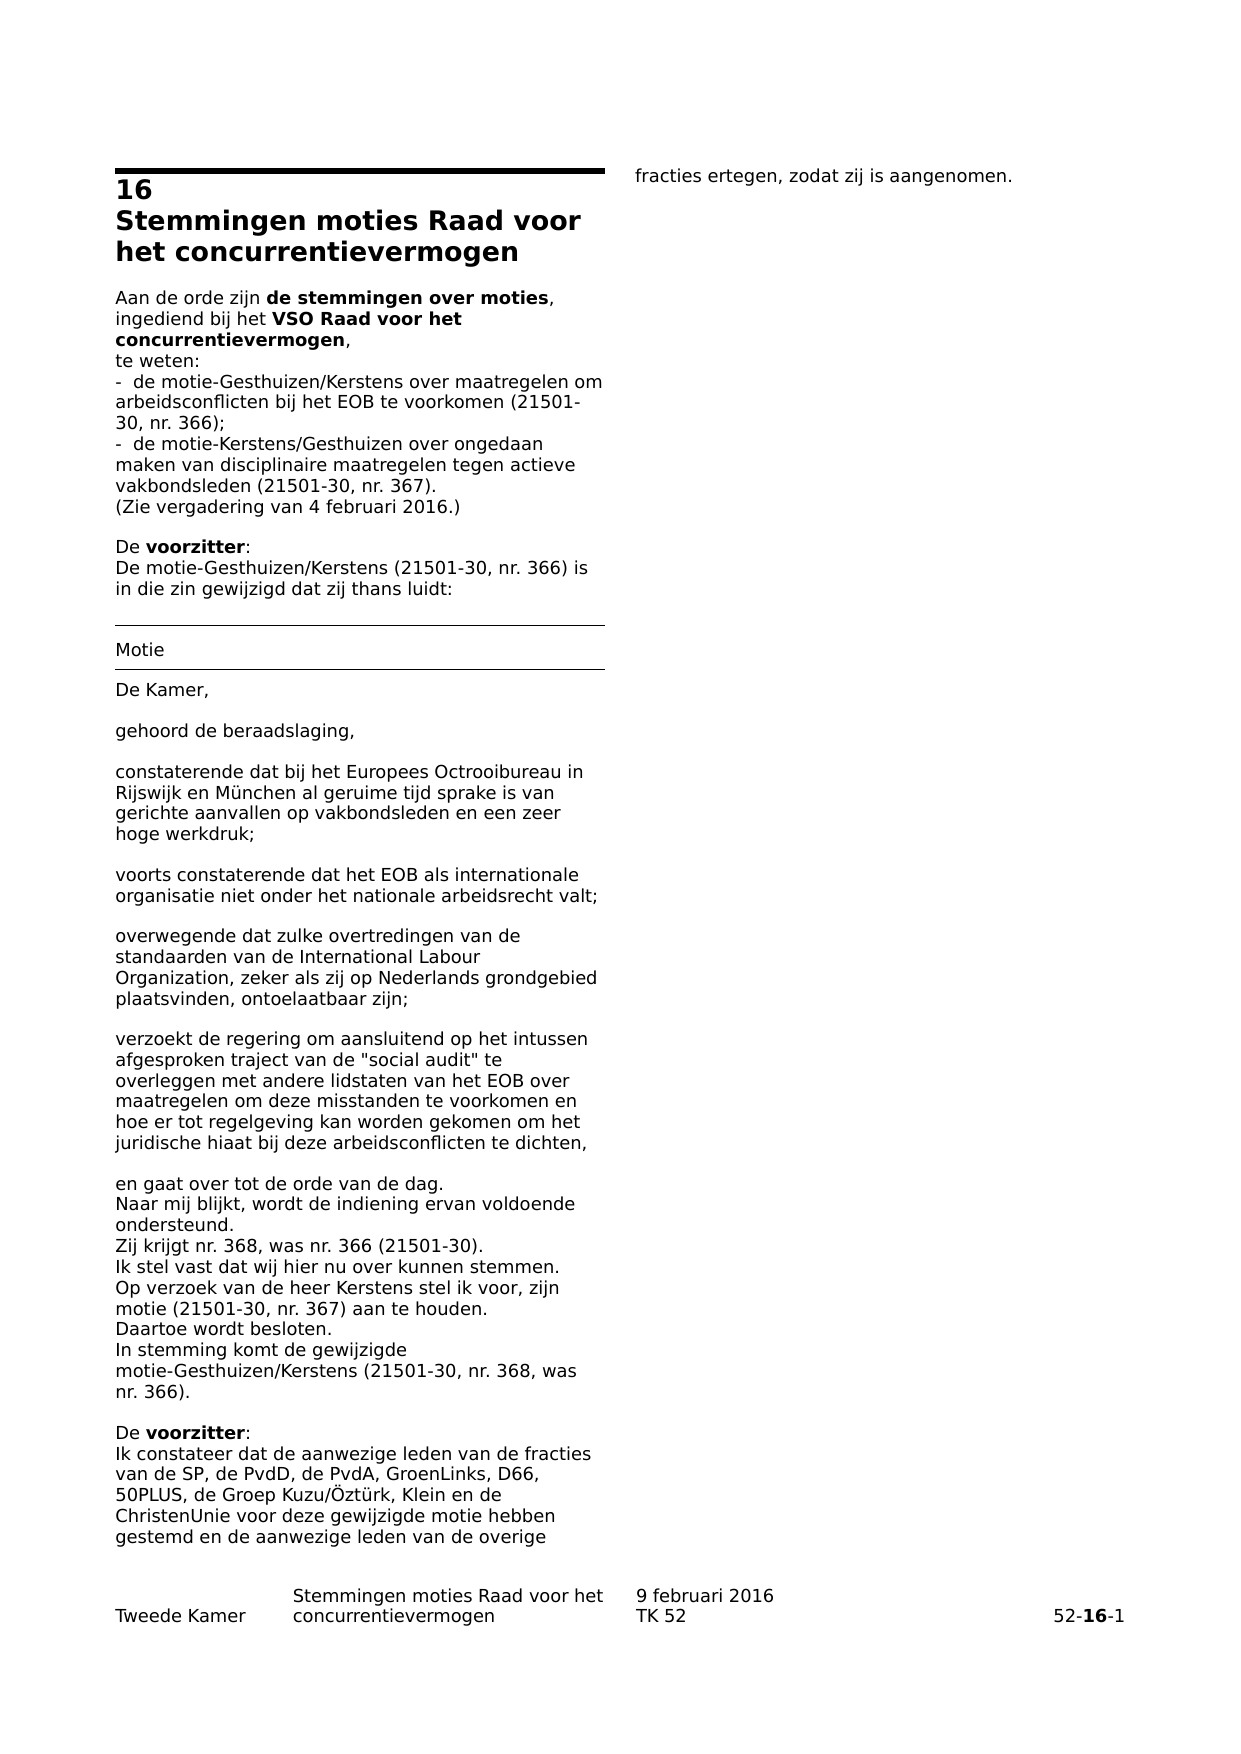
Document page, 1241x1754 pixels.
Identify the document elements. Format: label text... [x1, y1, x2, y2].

title 16 Stemmingen moties Raad voor het concurrentievermogen [115, 174, 605, 268]
text overwegende dat zulke overtredingen van de standaarden van de International Labour Organization, zeker als zij op Nederlands grondgebied plaatsvinden, ontoelaatbaar zijn; [115, 926, 605, 1009]
text Aan de orde zijn de stemmingen over moties, ingediend bij het VSO Raad voor het concurrentievermogen, [115, 288, 605, 351]
text (Zie vergadering van 4 februari 2016.) [115, 496, 605, 517]
text constaterende dat bij het Europees Octrooibureau in Rijswijk en München al geruime tijd sprake is van gerichte aanvallen op vakbondsleden en een zeer hoge werkdruk; [115, 762, 605, 845]
text De motie-Gesthuizen/Kerstens (21501-30, nr. 366) is in die zin gewijzigd dat zij thans luidt: [115, 558, 605, 600]
text Daartoe wordt besloten. [115, 1319, 605, 1340]
text Op verzoek van de heer Kerstens stel ik voor, zijn motie (21501-30, nr. 367) aan te houden. [115, 1277, 605, 1319]
text Naar mij blijkt, wordt de indiening ervan voldoende ondersteund. [115, 1194, 605, 1236]
list de motie-Gesthuizen/Kerstens over maatregelen om arbeidsconflicten bij het EOB te voorkomen (21501-30, nr. 366); [115, 371, 605, 434]
text en gaat over tot de orde van de dag. [115, 1173, 605, 1194]
text voorts constaterende dat het EOB als internationale organisatie niet onder het nationale arbeidsrecht valt; [115, 865, 605, 906]
text Ik stel vast dat wij hier nu over kunnen stemmen. [115, 1257, 605, 1277]
text Zij krijgt nr. 368, was nr. 366 (21501-30). [115, 1236, 605, 1257]
text te weten: [115, 351, 605, 371]
text verzoekt de regering om aansluitend op het intussen afgesproken traject van de "social audit" te overleggen met andere lidstaten van het EOB over maatregelen om deze misstanden te voorkomen en hoe er tot regelgeving kan worden gekomen om het juridische hiaat bij deze arbeidsconflicten te dichten, [115, 1029, 605, 1153]
text Motie [115, 639, 605, 660]
text De voorzitter: [115, 537, 605, 558]
text De Kamer, [115, 680, 605, 701]
list de motie-Kerstens/Gesthuizen over ongedaan maken van disciplinaire maatregelen tegen actieve vakbondsleden (21501-30, nr. 367). [115, 434, 605, 496]
text fracties ertegen, zodat zij is aangenomen. [635, 165, 1125, 186]
text Ik constateer dat de aanwezige leden van de fracties van de SP, de PvdD, de PvdA, GroenLinks, D66, 50PLUS, de Groep Kuzu/Öztürk, Klein en de ChristenUnie voor deze gewijzigde motie hebben gestemd en de aanwezige leden van de overige [115, 1443, 605, 1547]
text In stemming komt de gewijzigde motie-Gesthuizen/Kerstens (21501-30, nr. 368, was nr. 366). [115, 1340, 605, 1402]
text De voorzitter: [115, 1422, 605, 1443]
text gehoord de beraadslaging, [115, 721, 605, 742]
